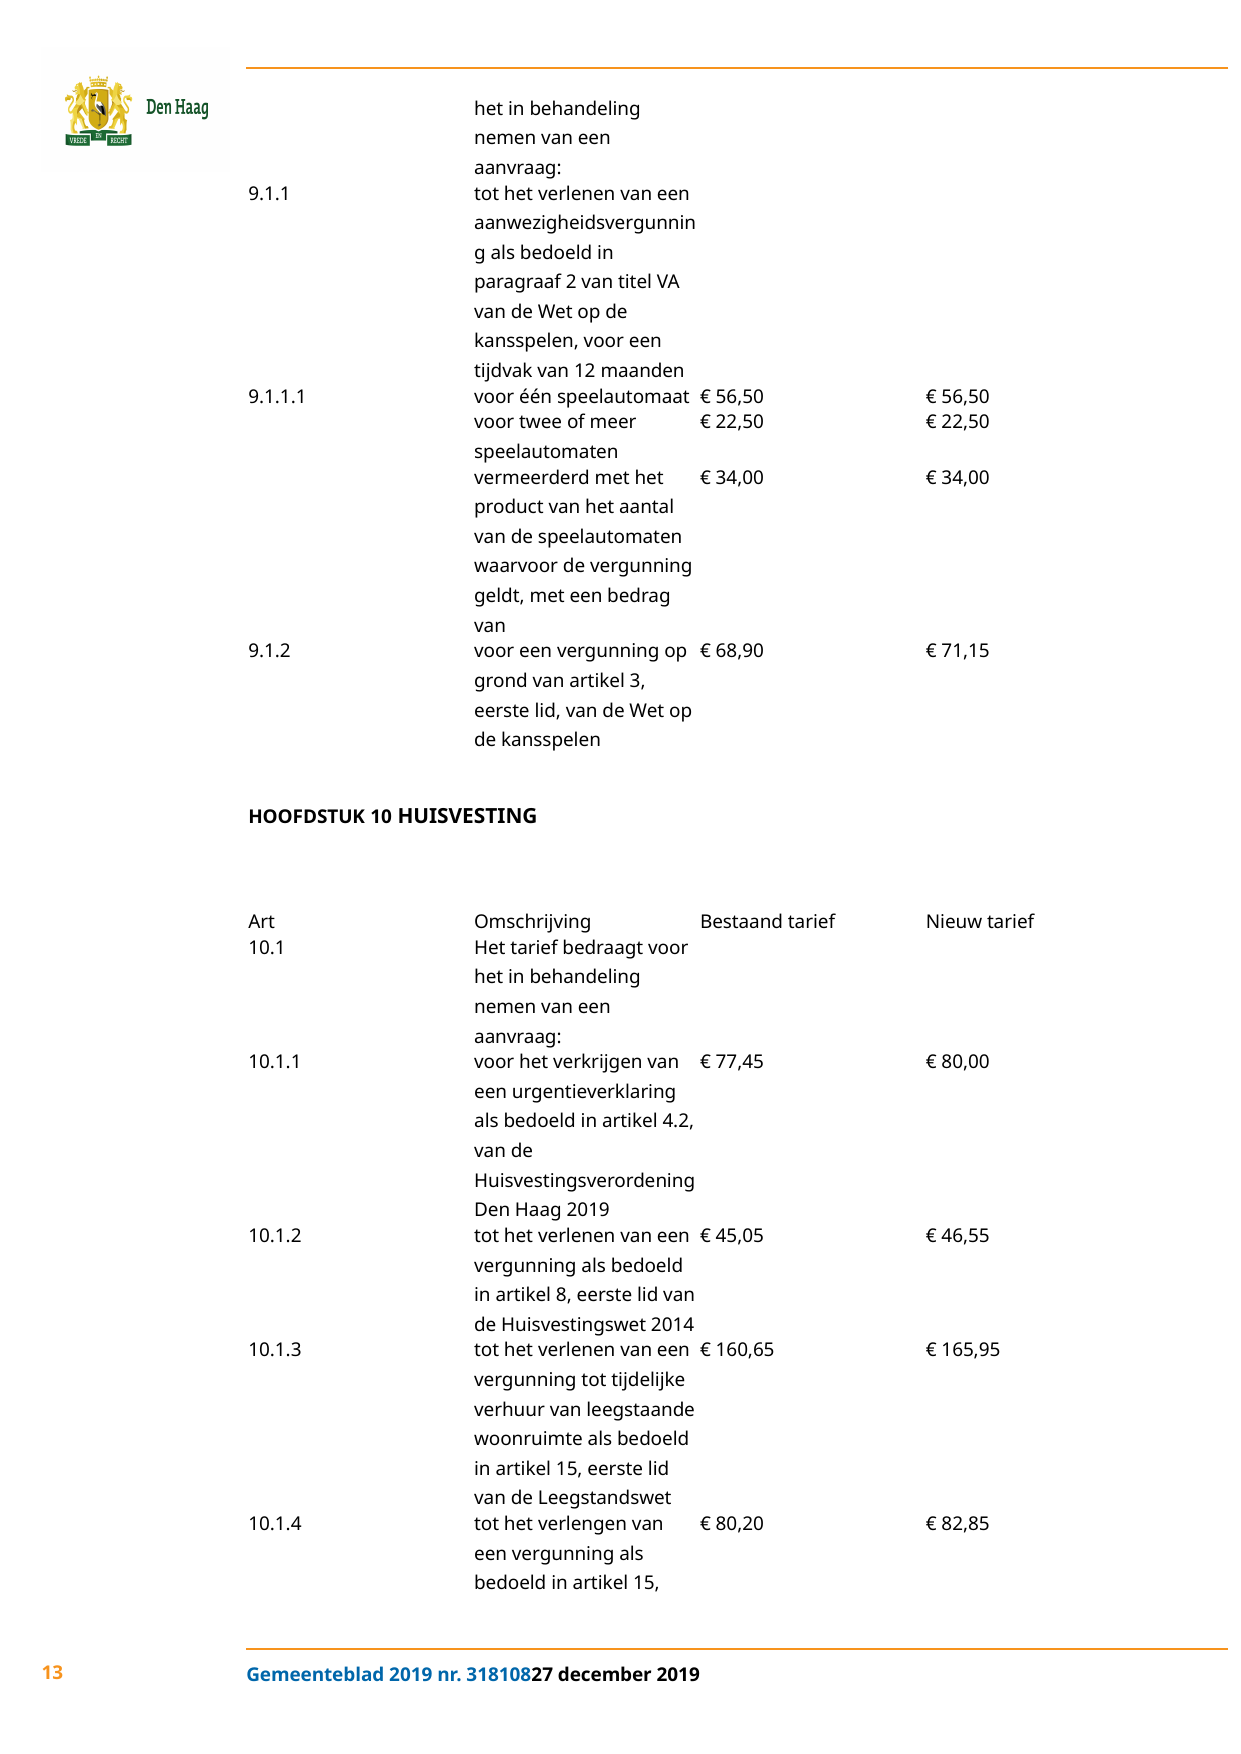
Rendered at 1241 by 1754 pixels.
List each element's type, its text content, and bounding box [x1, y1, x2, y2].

table_cell het in behandeling nemen van een aanvraag: [474, 95, 700, 180]
table_cell [248, 464, 474, 638]
table_cell 10.1.3 [248, 1337, 474, 1510]
table_cell [248, 409, 474, 464]
table_cell € 45,05 [700, 1222, 926, 1337]
table_cell voor één speelautomaat [474, 383, 700, 409]
table_cell tot het verlenen van een aanwezigheidsvergunning als bedoeld in paragraaf 2 van titel VA van de Wet op de kansspelen, voor een tijdvak van 12 maanden [474, 180, 700, 383]
table_cell [700, 180, 926, 383]
table_cell Het tarief bedraagt voor het in behandeling nemen van een aanvraag: [474, 934, 700, 1048]
table_cell € 46,55 [926, 1222, 1152, 1337]
table_cell € 22,50 [700, 409, 926, 464]
table_header Art [248, 908, 474, 934]
table_cell € 160,65 [700, 1337, 926, 1510]
table_cell 9.1.1 [248, 180, 474, 383]
table_cell € 22,50 [926, 409, 1152, 464]
table_cell 10.1 [248, 934, 474, 1048]
table_cell voor een vergunning op grond van artikel 3, eerste lid, van de Wet op de kansspelen [474, 638, 700, 752]
table_header Bestaand tarief [700, 908, 926, 934]
table_cell [926, 934, 1152, 1048]
table_cell € 56,50 [926, 383, 1152, 409]
table_cell 10.1.1 [248, 1049, 474, 1222]
table_cell € 80,20 [700, 1510, 926, 1595]
table_cell tot het verlengen van een vergunning als bedoeld in artikel 15, [474, 1510, 700, 1595]
table_cell vermeerderd met het product van het aantal van de speelautomaten waarvoor de vergunning geldt, met een bedrag van [474, 464, 700, 638]
table_cell € 165,95 [926, 1337, 1152, 1510]
table_cell € 71,15 [926, 638, 1152, 752]
table_header Omschrijving [474, 908, 700, 934]
table_cell 10.1.2 [248, 1222, 474, 1337]
table_cell € 77,45 [700, 1049, 926, 1222]
picture [41, 47, 231, 172]
table_cell tot het verlenen van een vergunning tot tijdelijke verhuur van leegstaande woonruimte als bedoeld in artikel 15, eerste lid van de Leegstandswet [474, 1337, 700, 1510]
table_cell 9.1.2 [248, 638, 474, 752]
table_cell [700, 934, 926, 1048]
table_cell € 34,00 [700, 464, 926, 638]
table_cell [700, 95, 926, 180]
table_header Nieuw tarief [926, 908, 1152, 934]
table_cell 9.1.1.1 [248, 383, 474, 409]
table_cell € 80,00 [926, 1049, 1152, 1222]
table_cell € 34,00 [926, 464, 1152, 638]
table_cell [926, 180, 1152, 383]
text HOOFDSTUK 10 HUISVESTING [248, 801, 1152, 829]
table_cell voor twee of meer speelautomaten [474, 409, 700, 464]
table_cell € 82,85 [926, 1510, 1152, 1595]
table_cell € 56,50 [700, 383, 926, 409]
table_cell 10.1.4 [248, 1510, 474, 1595]
table_cell voor het verkrijgen van een urgentieverklaring als bedoeld in artikel 4.2, van de Huisvestingsverordening Den Haag 2019 [474, 1049, 700, 1222]
table_cell € 68,90 [700, 638, 926, 752]
table_cell [926, 95, 1152, 180]
table_cell [248, 95, 474, 180]
table_cell tot het verlenen van een vergunning als bedoeld in artikel 8, eerste lid van de Huisvestingswet 2014 [474, 1222, 700, 1337]
